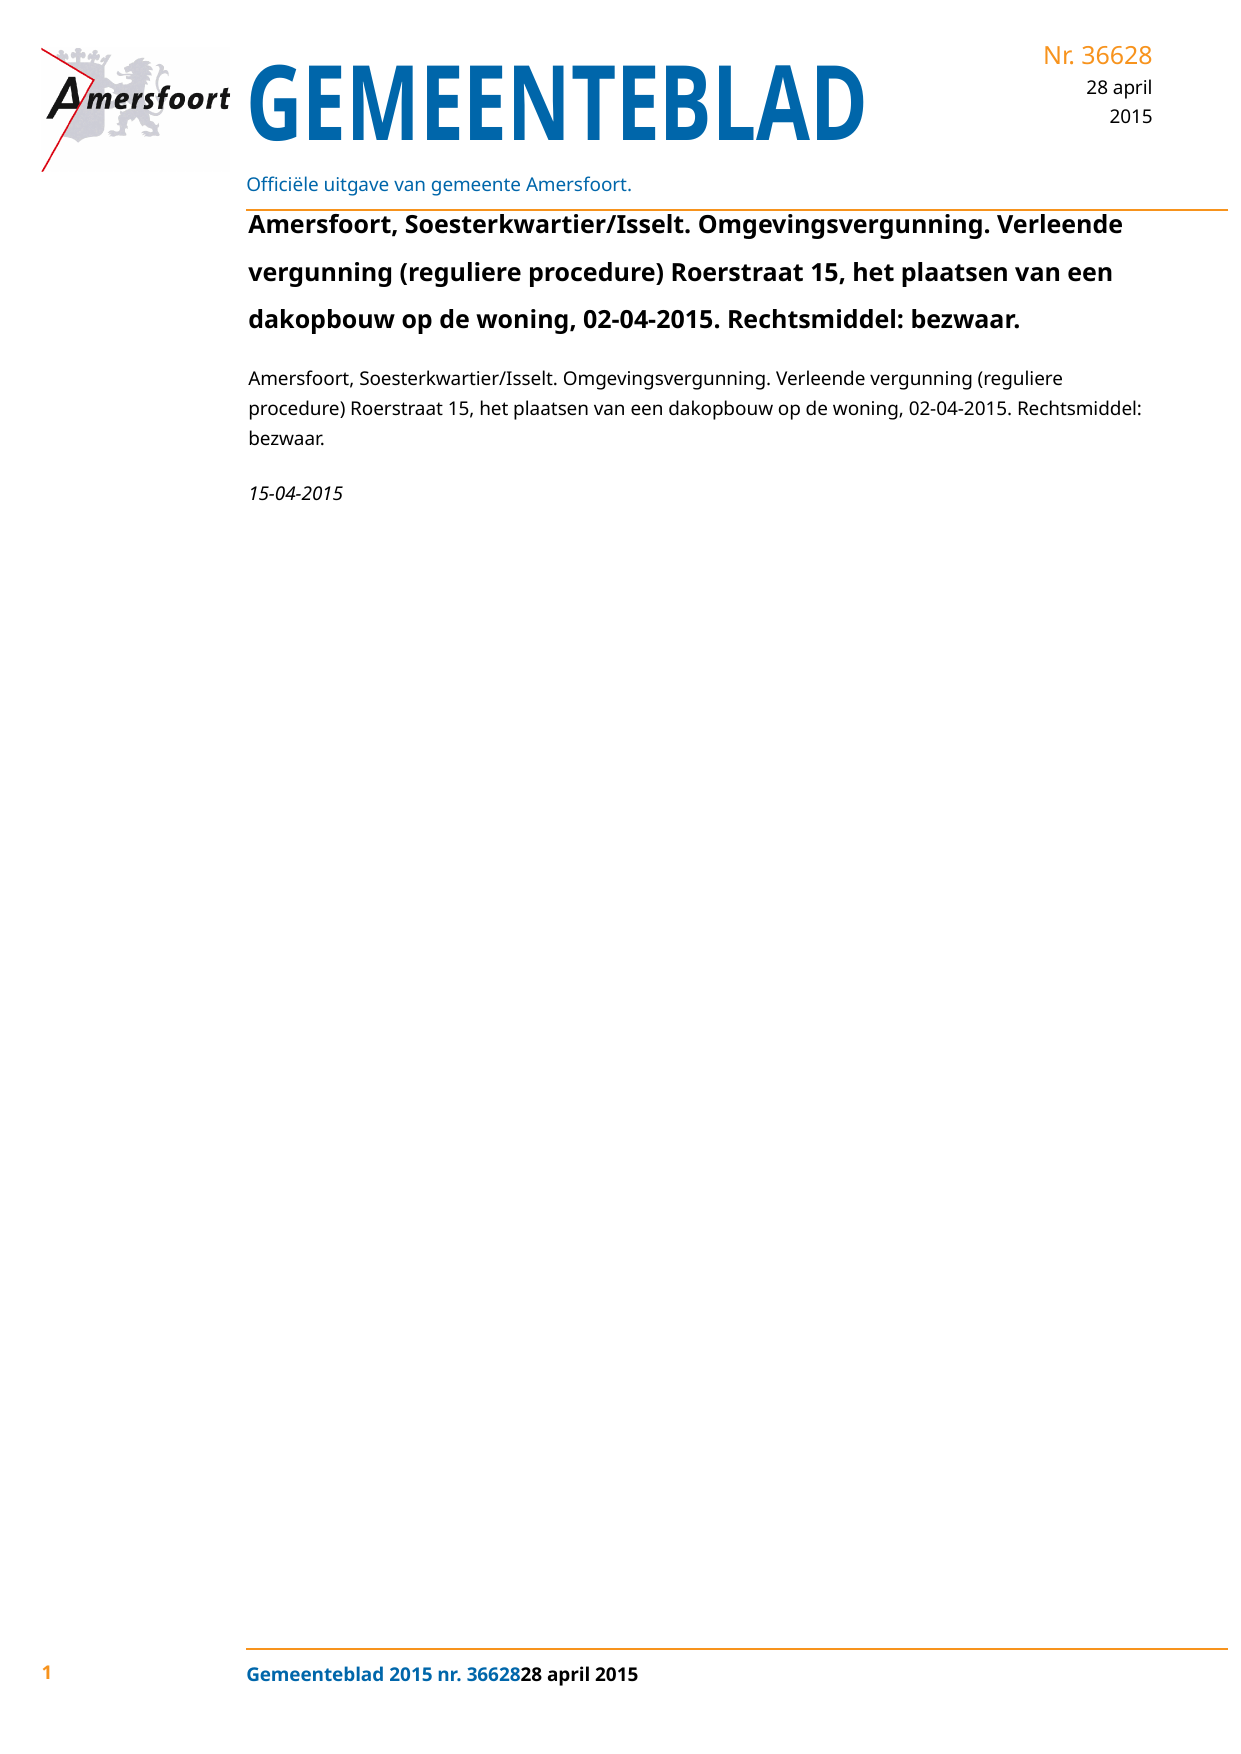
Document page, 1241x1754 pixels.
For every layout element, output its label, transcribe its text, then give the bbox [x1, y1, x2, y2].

picture [41, 47, 231, 172]
text 15-04-2015 [248, 480, 1152, 506]
text Amersfoort, Soesterkwartier/Isselt. Omgevingsvergunning. Verleende vergunning (reguliere procedure) Roerstraat 15, het plaatsen van een dakopbouw op de woning, 02-04-2015. Rechtsmiddel: bezwaar. [248, 211, 1152, 336]
text Amersfoort, Soesterkwartier/Isselt. Omgevingsvergunning. Verleende vergunning (reguliere procedure) Roerstraat 15, het plaatsen van een dakopbouw op de woning, 02-04-2015. Rechtsmiddel: bezwaar. [248, 366, 1152, 450]
